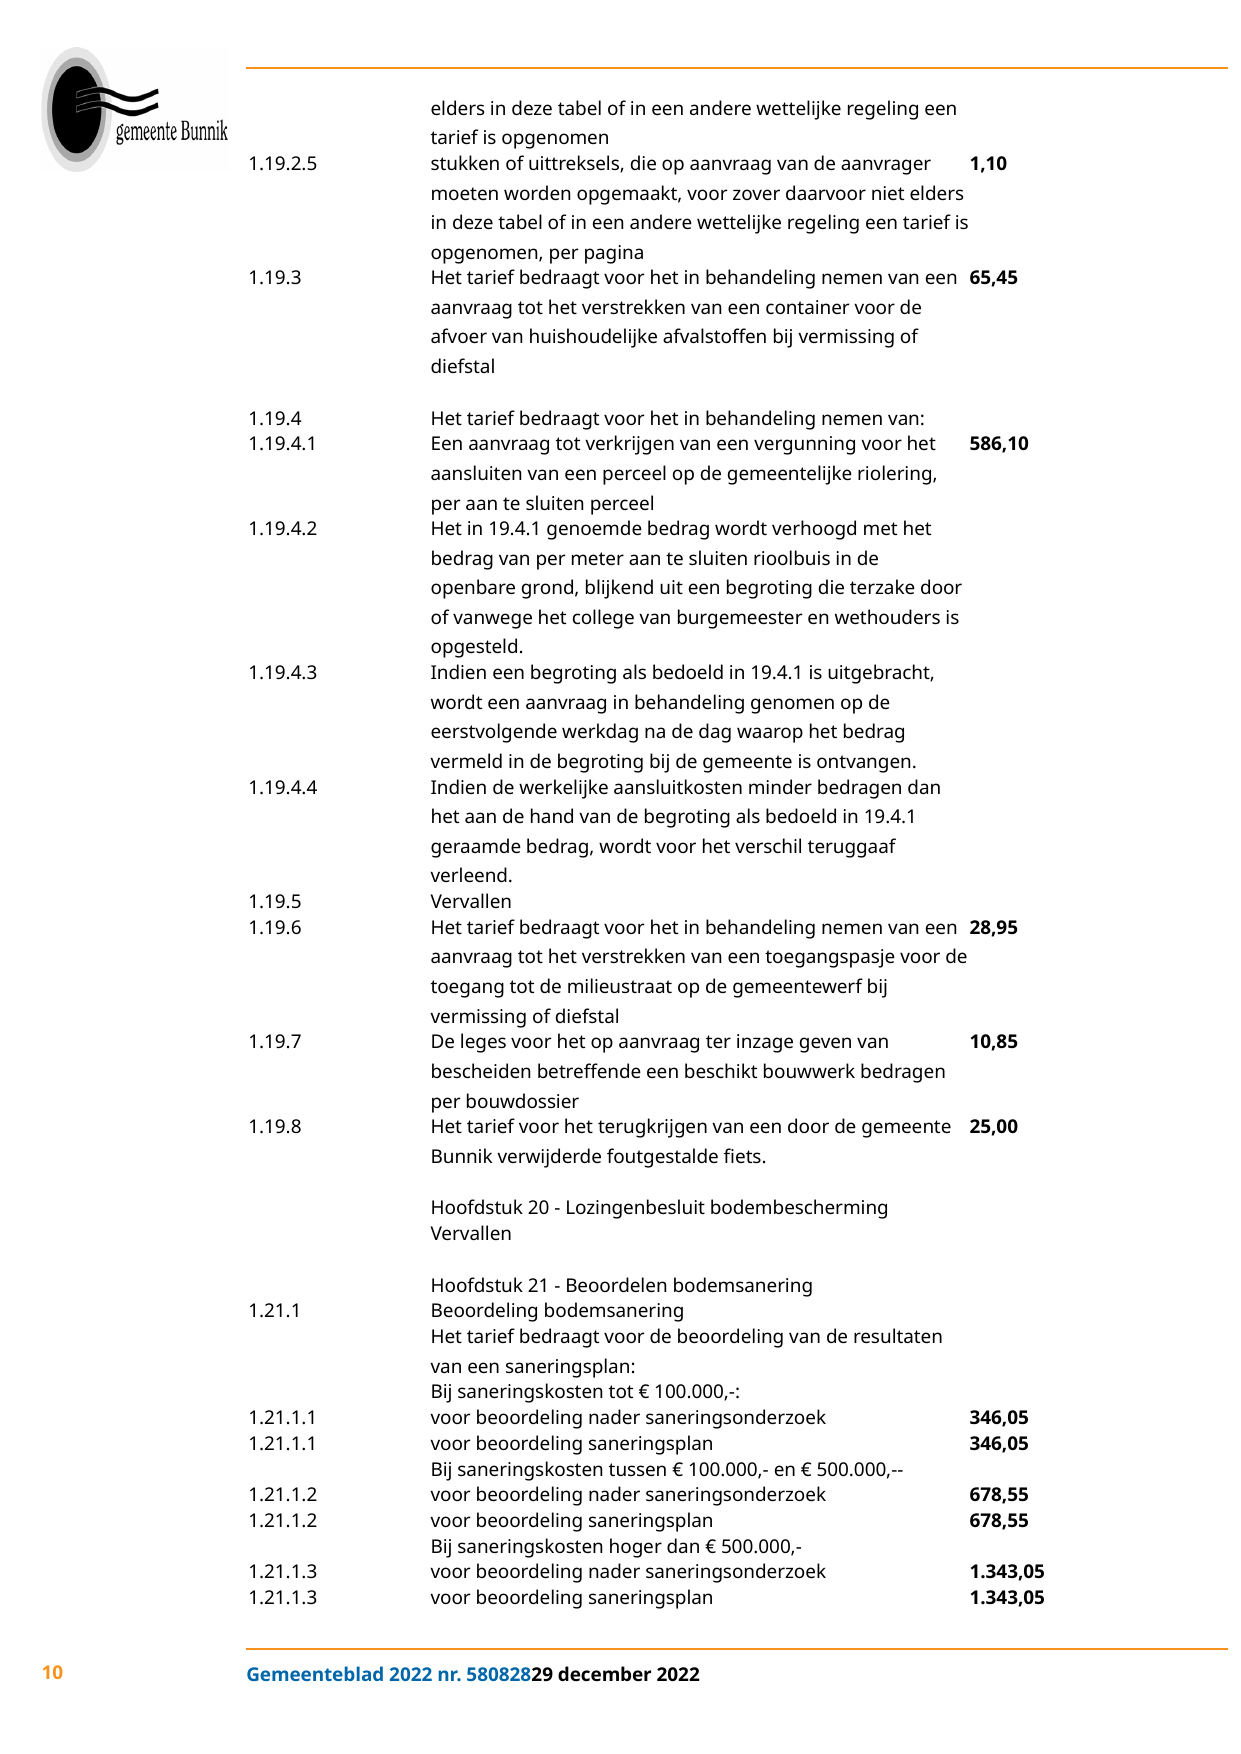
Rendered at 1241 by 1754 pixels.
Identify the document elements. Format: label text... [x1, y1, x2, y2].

table_cell [969, 1195, 1152, 1220]
table_cell 1.21.1.2 [248, 1481, 430, 1507]
table_cell 678,55 [969, 1507, 1152, 1533]
table_cell 1.21.1.1 [248, 1430, 430, 1456]
table_cell 1.19.6 [248, 914, 430, 1029]
table_cell Het tarief bedraagt voor het in behandeling nemen van een aanvraag tot het verstrekken van een container voor de afvoer van huishoudelijke afvalstoffen bij vermissing of diefstal [430, 265, 969, 379]
table_cell stukken of uittreksels, die op aanvraag van de aanvrager moeten worden opgemaakt, voor zover daarvoor niet elders in deze tabel of in een andere wettelijke regeling een tarief is opgenomen, per pagina [430, 150, 969, 264]
table_cell [248, 1379, 430, 1404]
picture [41, 47, 231, 172]
table_cell [430, 1246, 969, 1272]
table_cell Het tarief bedraagt voor het in behandeling nemen van een aanvraag tot het verstrekken van een toegangspasje voor de toegang tot de milieustraat op de gemeentewerf bij vermissing of diefstal [430, 914, 969, 1029]
table_cell Hoofdstuk 20 - Lozingenbesluit bodembescherming [430, 1195, 969, 1220]
table_cell Indien een begroting als bedoeld in 19.4.1 is uitgebracht, wordt een aanvraag in behandeling genomen op de eerstvolgende werkdag na de dag waarop het bedrag vermeld in de begroting bij de gemeente is ontvangen. [430, 660, 969, 774]
table_cell 1.21.1.3 [248, 1584, 430, 1610]
table_cell [969, 1533, 1152, 1559]
table_cell 1.21.1 [248, 1298, 430, 1323]
table_cell voor beoordeling saneringsplan [430, 1584, 969, 1610]
table_cell [969, 1456, 1152, 1481]
table_cell Bij saneringskosten hoger dan € 500.000,- [430, 1533, 969, 1559]
table_cell 586,10 [969, 431, 1152, 515]
table_cell 1.343,05 [969, 1584, 1152, 1610]
table_cell voor beoordeling saneringsplan [430, 1430, 969, 1456]
table_cell [969, 889, 1152, 914]
table_cell 346,05 [969, 1430, 1152, 1456]
table_cell 1.19.4.1 [248, 431, 430, 515]
table_cell 1.19.3 [248, 265, 430, 379]
table_cell 1.19.5 [248, 889, 430, 914]
table_cell Het tarief bedraagt voor de beoordeling van de resultaten van een saneringsplan: [430, 1323, 969, 1378]
table_cell [248, 95, 430, 150]
table_cell voor beoordeling nader saneringsonderzoek [430, 1559, 969, 1584]
table_cell [248, 1456, 430, 1481]
table_cell [969, 405, 1152, 431]
table_cell 1.19.4.3 [248, 660, 430, 774]
table_cell [969, 774, 1152, 888]
table_cell [969, 1272, 1152, 1297]
table_cell 1.21.1.1 [248, 1404, 430, 1430]
table_cell 346,05 [969, 1404, 1152, 1430]
table_cell [248, 1246, 430, 1272]
table_cell Vervallen [430, 1220, 969, 1246]
table_cell 28,95 [969, 914, 1152, 1029]
table_cell 1,10 [969, 150, 1152, 264]
table_cell [969, 1220, 1152, 1246]
table_cell [248, 1169, 430, 1194]
table_cell 1.21.1.3 [248, 1559, 430, 1584]
table_cell Het tarief bedraagt voor het in behandeling nemen van: [430, 405, 969, 431]
table_cell 1.19.4.4 [248, 774, 430, 888]
table_cell 65,45 [969, 265, 1152, 379]
table_cell voor beoordeling saneringsplan [430, 1507, 969, 1533]
table_cell 678,55 [969, 1481, 1152, 1507]
table_cell Het tarief voor het terugkrijgen van een door de gemeente Bunnik verwijderde foutgestalde fiets. [430, 1114, 969, 1169]
table_cell 10,85 [969, 1029, 1152, 1113]
table_cell Bij saneringskosten tussen € 100.000,- en € 500.000,-- [430, 1456, 969, 1481]
table_cell [248, 1323, 430, 1378]
table_cell [248, 1533, 430, 1559]
table_cell [969, 95, 1152, 150]
table_cell 1.19.2.5 [248, 150, 430, 264]
table_cell [969, 1246, 1152, 1272]
table_cell Het in 19.4.1 genoemde bedrag wordt verhoogd met het bedrag van per meter aan te sluiten rioolbuis in de openbare grond, blijkend uit een begroting die terzake door of vanwege het college van burgemeester en wethouders is opgesteld. [430, 515, 969, 659]
table_cell Bij saneringskosten tot € 100.000,-: [430, 1379, 969, 1404]
table_cell Indien de werkelijke aansluitkosten minder bedragen dan het aan de hand van de begroting als bedoeld in 19.4.1 geraamde bedrag, wordt voor het verschil teruggaaf verleend. [430, 774, 969, 888]
table_cell [248, 1195, 430, 1220]
table_cell [969, 1169, 1152, 1194]
table_cell [969, 660, 1152, 774]
table_cell Beoordeling bodemsanering [430, 1298, 969, 1323]
table_cell [969, 1323, 1152, 1378]
table_cell [969, 1379, 1152, 1404]
table_cell 25,00 [969, 1114, 1152, 1169]
table_cell [430, 379, 969, 405]
table_cell voor beoordeling nader saneringsonderzoek [430, 1404, 969, 1430]
table_cell voor beoordeling nader saneringsonderzoek [430, 1481, 969, 1507]
table_cell 1.19.7 [248, 1029, 430, 1113]
table_cell 1.19.4 [248, 405, 430, 431]
table_cell 1.21.1.2 [248, 1507, 430, 1533]
table_cell Een aanvraag tot verkrijgen van een vergunning voor het aansluiten van een perceel op de gemeentelijke riolering, per aan te sluiten perceel [430, 431, 969, 515]
table_cell 1.343,05 [969, 1559, 1152, 1584]
table_cell Vervallen [430, 889, 969, 914]
table_cell [248, 1220, 430, 1246]
table_cell [430, 1169, 969, 1194]
table_cell [248, 1272, 430, 1297]
table_cell [969, 1298, 1152, 1323]
table_cell De leges voor het op aanvraag ter inzage geven van bescheiden betreffende een beschikt bouwwerk bedragen per bouwdossier [430, 1029, 969, 1113]
table_cell Hoofdstuk 21 - Beoordelen bodemsanering [430, 1272, 969, 1297]
table_cell [969, 379, 1152, 405]
table_cell [969, 515, 1152, 659]
table_cell 1.19.8 [248, 1114, 430, 1169]
table_cell 1.19.4.2 [248, 515, 430, 659]
table_cell elders in deze tabel of in een andere wettelijke regeling een tarief is opgenomen [430, 95, 969, 150]
table_cell [248, 379, 430, 405]
